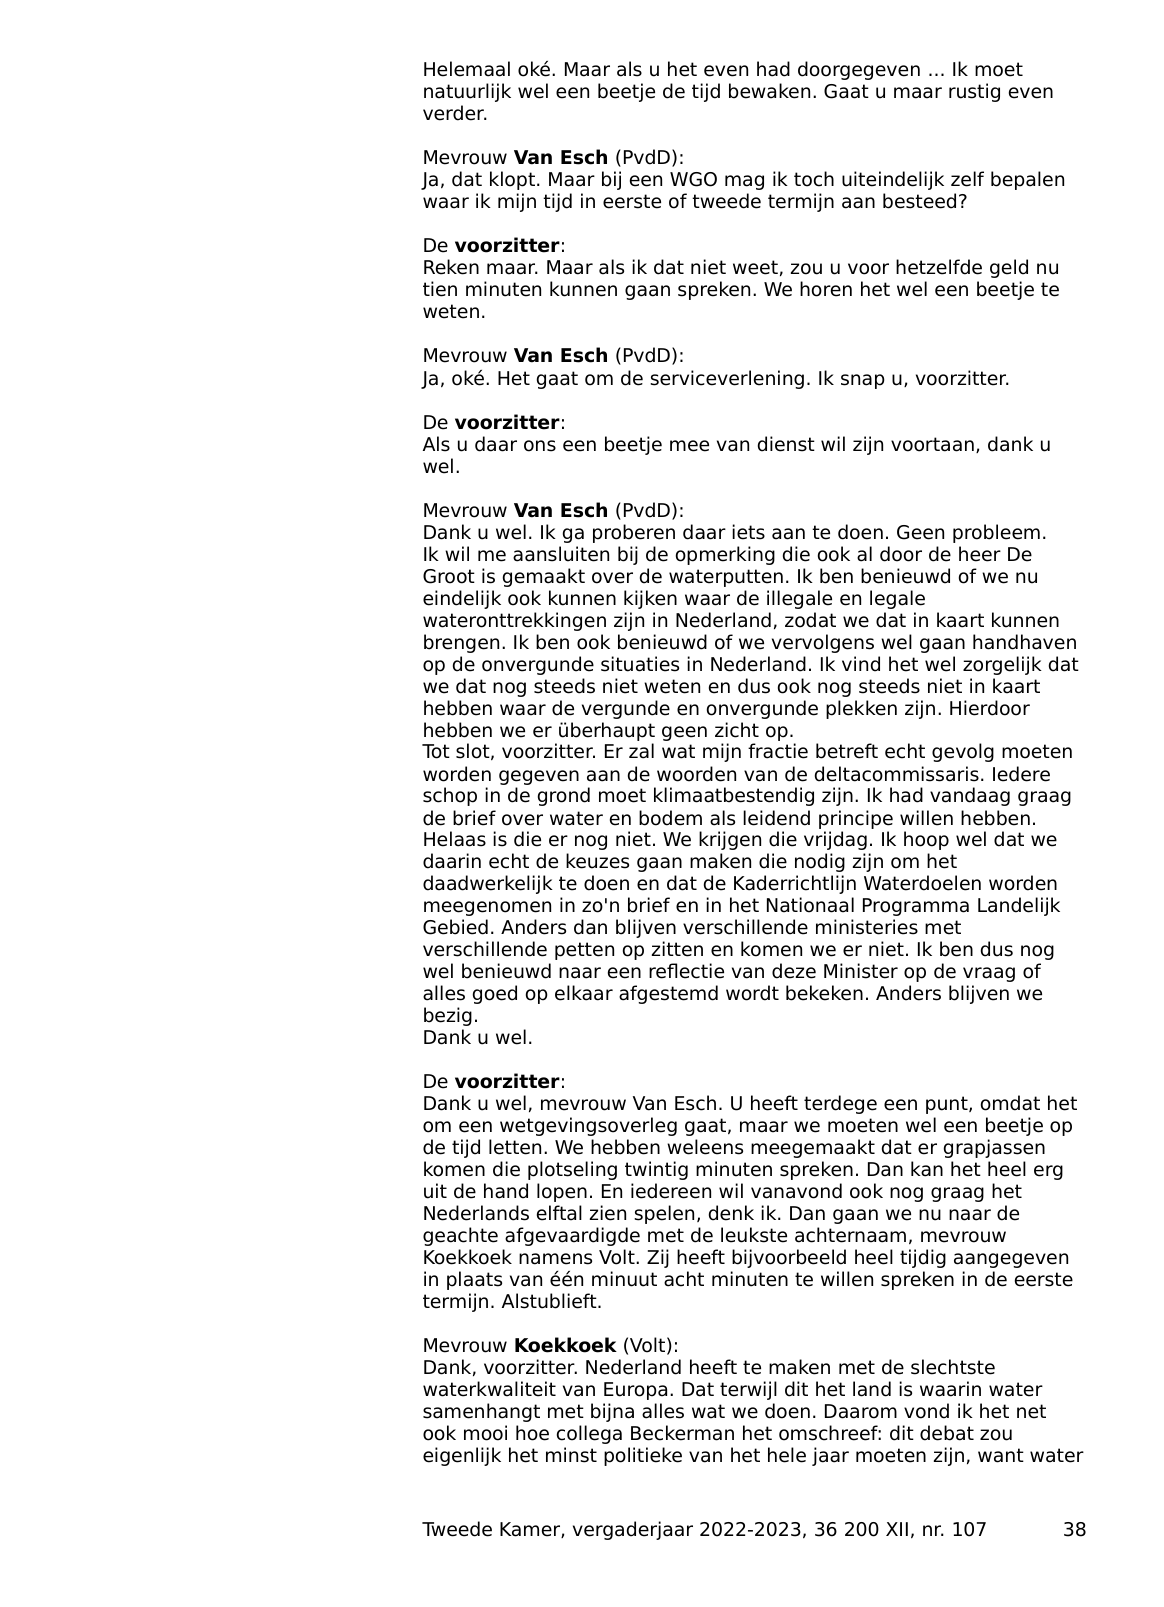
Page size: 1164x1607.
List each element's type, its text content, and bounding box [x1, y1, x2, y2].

text De voorzitter: [422, 1071, 1087, 1093]
text De voorzitter: [422, 235, 1087, 257]
text Dank u wel. [422, 1027, 1087, 1049]
text Mevrouw Van Esch (PvdD): [422, 500, 1087, 522]
text Ja, oké. Het gaat om de serviceverlening. Ik snap u, voorzitter. [422, 367, 1087, 389]
text Als u daar ons een beetje mee van dienst wil zijn voortaan, dank u wel. [422, 433, 1087, 477]
text De voorzitter: [422, 412, 1087, 433]
text Ik wil me aansluiten bij de opmerking die ook al door de heer De Groot is gemaakt over de waterputten. Ik ben benieuwd of we nu eindelijk ook kunnen kijken waar de illegale en legale wateronttrekkingen zijn in Nederland, zodat we dat in kaart kunnen brengen. Ik ben ook benieuwd of we vervolgens wel gaan handhaven op de onvergunde situaties in Nederland. Ik vind het wel zorgelijk dat we dat nog steeds niet weten en dus ook nog steeds niet in kaart hebben waar de vergunde en onvergunde plekken zijn. Hierdoor hebben we er überhaupt geen zicht op. [422, 544, 1087, 741]
text Mevrouw Van Esch (PvdD): [422, 147, 1087, 169]
text Mevrouw Van Esch (PvdD): [422, 345, 1087, 367]
text Dank u wel, mevrouw Van Esch. U heeft terdege een punt, omdat het om een wetgevingsoverleg gaat, maar we moeten wel een beetje op de tijd letten. We hebben weleens meegemaakt dat er grapjassen komen die plotseling twintig minuten spreken. Dan kan het heel erg uit de hand lopen. En iedereen wil vanavond ook nog graag het Nederlands elftal zien spelen, denk ik. Dan gaan we nu naar de geachte afgevaardigde met de leukste achternaam, mevrouw Koekkoek namens Volt. Zij heeft bijvoorbeeld heel tijdig aangegeven in plaats van één minuut acht minuten te willen spreken in de eerste termijn. Alstublieft. [422, 1093, 1087, 1313]
text Dank, voorzitter. Nederland heeft te maken met de slechtste waterkwaliteit van Europa. Dat terwijl dit het land is waarin water samenhangt met bijna alles wat we doen. Daarom vond ik het net ook mooi hoe collega Beckerman het omschreef: dit debat zou eigenlijk het minst politieke van het hele jaar moeten zijn, want water [422, 1357, 1087, 1467]
text Tot slot, voorzitter. Er zal wat mijn fractie betreft echt gevolg moeten worden gegeven aan de woorden van de deltacommissaris. Iedere schop in de grond moet klimaatbestendig zijn. Ik had vandaag graag de brief over water en bodem als leidend principe willen hebben. Helaas is die er nog niet. We krijgen die vrijdag. Ik hoop wel dat we daarin echt de keuzes gaan maken die nodig zijn om het daadwerkelijk te doen en dat de Kaderrichtlijn Waterdoelen worden meegenomen in zo'n brief en in het Nationaal Programma Landelijk Gebied. Anders dan blijven verschillende ministeries met verschillende petten op zitten en komen we er niet. Ik ben dus nog wel benieuwd naar een reflectie van deze Minister op de vraag of alles goed op elkaar afgestemd wordt bekeken. Anders blijven we bezig. [422, 741, 1087, 1027]
text Ja, dat klopt. Maar bij een WGO mag ik toch uiteindelijk zelf bepalen waar ik mijn tijd in eerste of tweede termijn aan besteed? [422, 169, 1087, 213]
text Helemaal oké. Maar als u het even had doorgegeven ... Ik moet natuurlijk wel een beetje de tijd bewaken. Gaat u maar rustig even verder. [422, 59, 1087, 125]
text Reken maar. Maar als ik dat niet weet, zou u voor hetzelfde geld nu tien minuten kunnen gaan spreken. We horen het wel een beetje te weten. [422, 257, 1087, 323]
text Dank u wel. Ik ga proberen daar iets aan te doen. Geen probleem. [422, 522, 1087, 544]
text Mevrouw Koekkoek (Volt): [422, 1335, 1087, 1357]
